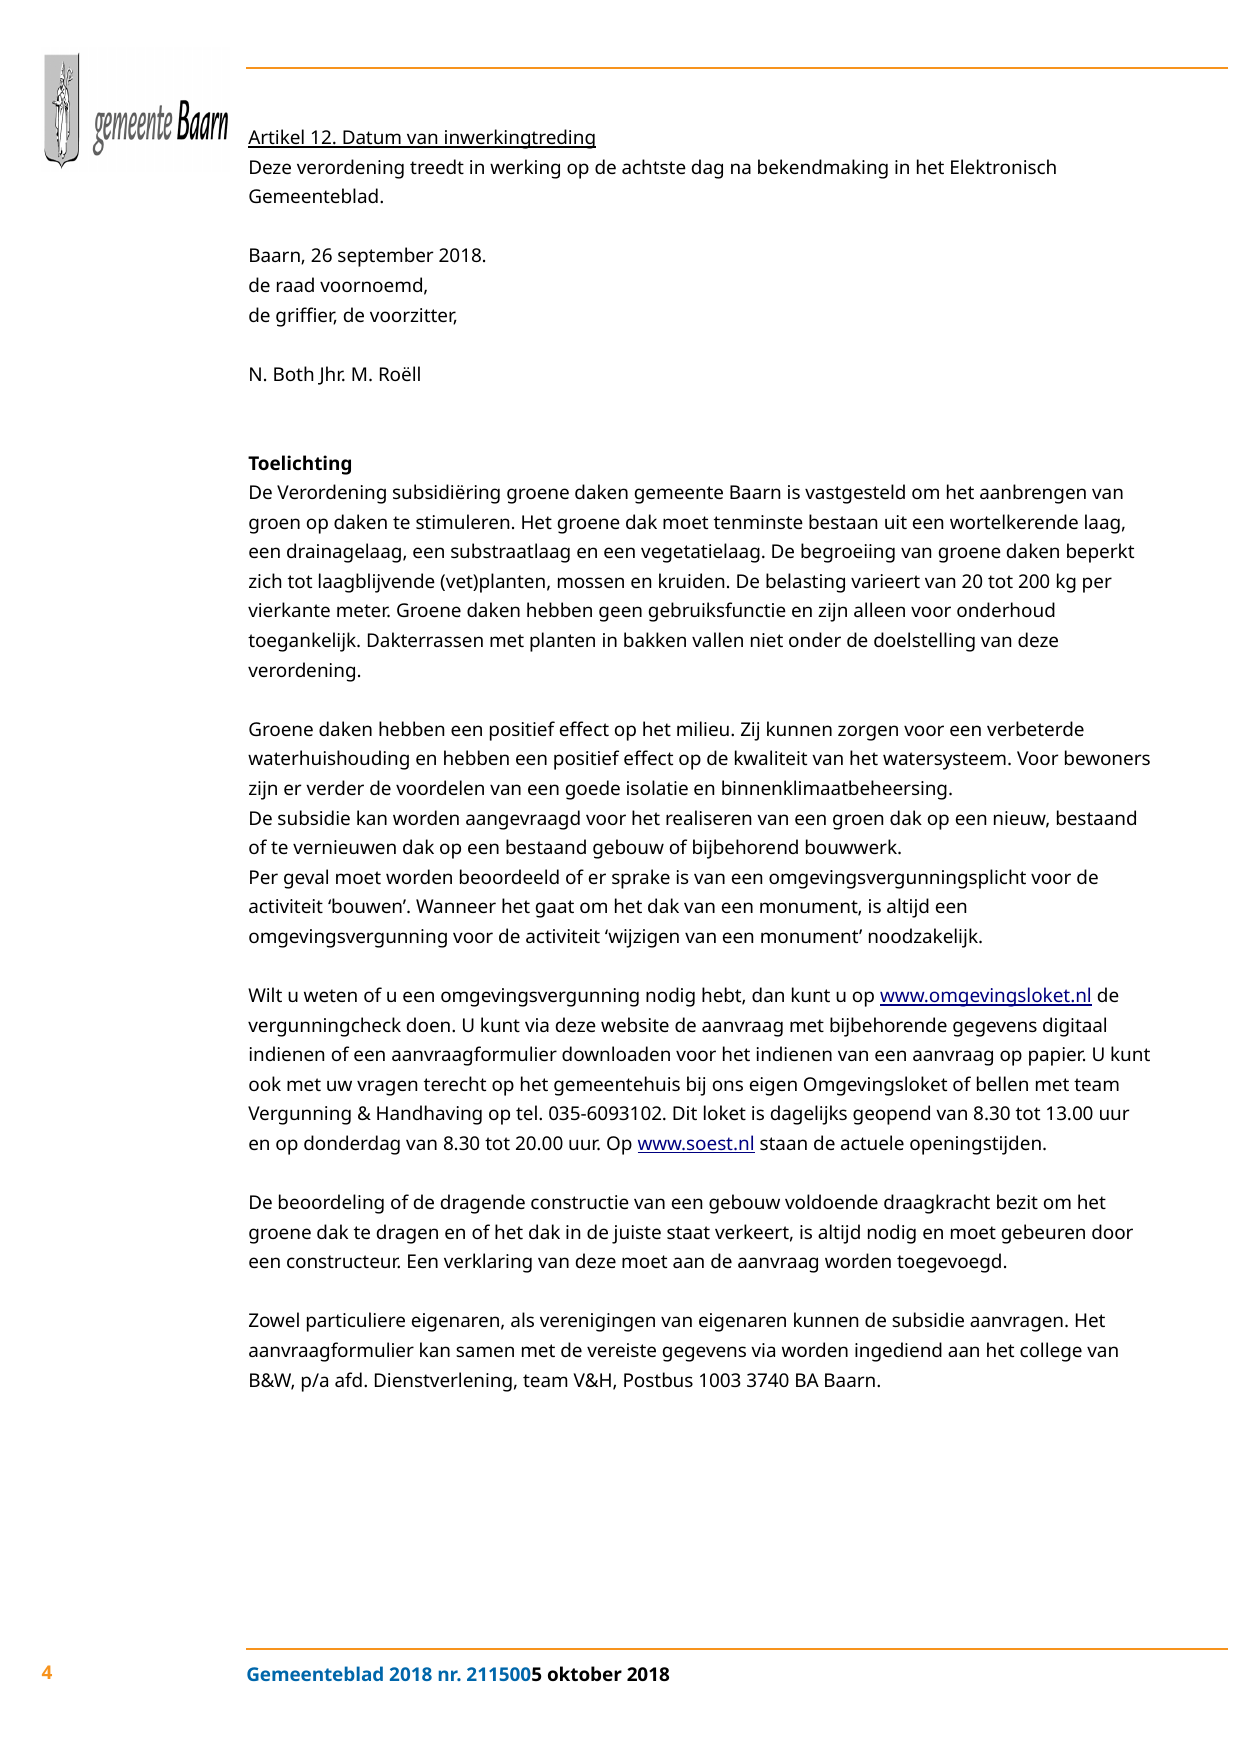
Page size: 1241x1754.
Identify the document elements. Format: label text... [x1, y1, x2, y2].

text De Verordening subsidiëring groene daken gemeente Baarn is vastgesteld om het aanbrengen van groen op daken te stimuleren. Het groene dak moet tenminste bestaan uit een wortelkerende laag, een drainagelaag, een substraatlaag en een vegetatielaag. De begroeiing van groene daken beperkt zich tot laagblijvende (vet)planten, mossen en kruiden. De belasting varieert van 20 tot 200 kg per vierkante meter. Groene daken hebben geen gebruiksfunctie en zijn alleen voor onderhoud toegankelijk. Dakterrassen met planten in bakken vallen niet onder de doelstelling van deze verordening. [248, 479, 1152, 683]
text Per geval moet worden beoordeeld of er sprake is van een omgevingsvergunningsplicht voor de activiteit ‘bouwen’. Wanneer het gaat om het dak van een monument, is altijd een omgevingsvergunning voor de activiteit ‘wijzigen van een monument’ noodzakelijk. [248, 864, 1152, 949]
text De subsidie kan worden aangevraagd voor het realiseren van een groen dak op een nieuw, bestaand of te vernieuwen dak op een bestaand gebouw of bijbehorend bouwwerk. [248, 805, 1152, 860]
text Wilt u weten of u een omgevingsvergunning nodig hebt, dan kunt u op www.omgevingsloket.nl de vergunningcheck doen. U kunt via deze website de aanvraag met bijbehorende gegevens digitaal indienen of een aanvraagformulier downloaden voor het indienen van een aanvraag op papier. U kunt ook met uw vragen terecht op het gemeentehuis bij ons eigen Omgevingsloket of bellen met team Vergunning & Handhaving op tel. 035-6093102. Dit loket is dagelijks geopend van 8.30 tot 13.00 uur en op donderdag van 8.30 tot 20.00 uur. Op www.soest.nl staan de actuele openingstijden. [248, 982, 1152, 1156]
text Deze verordening treedt in werking op de achtste dag na bekendmaking in het Elektronisch Gemeenteblad. [248, 154, 1152, 209]
text Artikel 12. Datum van inwerkingtreding [248, 124, 1152, 150]
text Zowel particuliere eigenaren, als verenigingen van eigenaren kunnen de subsidie aanvragen. Het aanvraagformulier kan samen met de vereiste gegevens via worden ingediend aan het college van B&W, p/a afd. Dienstverlening, team V&H, Postbus 1003 3740 BA Baarn. [248, 1308, 1152, 1393]
text de raad voornoemd, [248, 272, 1152, 298]
text N. Both Jhr. M. Roëll [248, 361, 1152, 387]
text Toelichting [248, 450, 1152, 476]
text De beoordeling of de dragende constructie van een gebouw voldoende draagkracht bezit om het groene dak te dragen en of het dak in de juiste staat verkeert, is altijd nodig en moet gebeuren door een constructeur. Een verklaring van deze moet aan de aanvraag worden toegevoegd. [248, 1189, 1152, 1274]
text de griffier, de voorzitter, [248, 302, 1152, 328]
picture [41, 47, 231, 172]
text Baarn, 26 september 2018. [248, 243, 1152, 268]
text Groene daken hebben een positief effect op het milieu. Zij kunnen zorgen voor een verbeterde waterhuishouding en hebben een positief effect op de kwaliteit van het watersysteem. Voor bewoners zijn er verder de voordelen van een goede isolatie en binnenklimaatbeheersing. [248, 716, 1152, 801]
